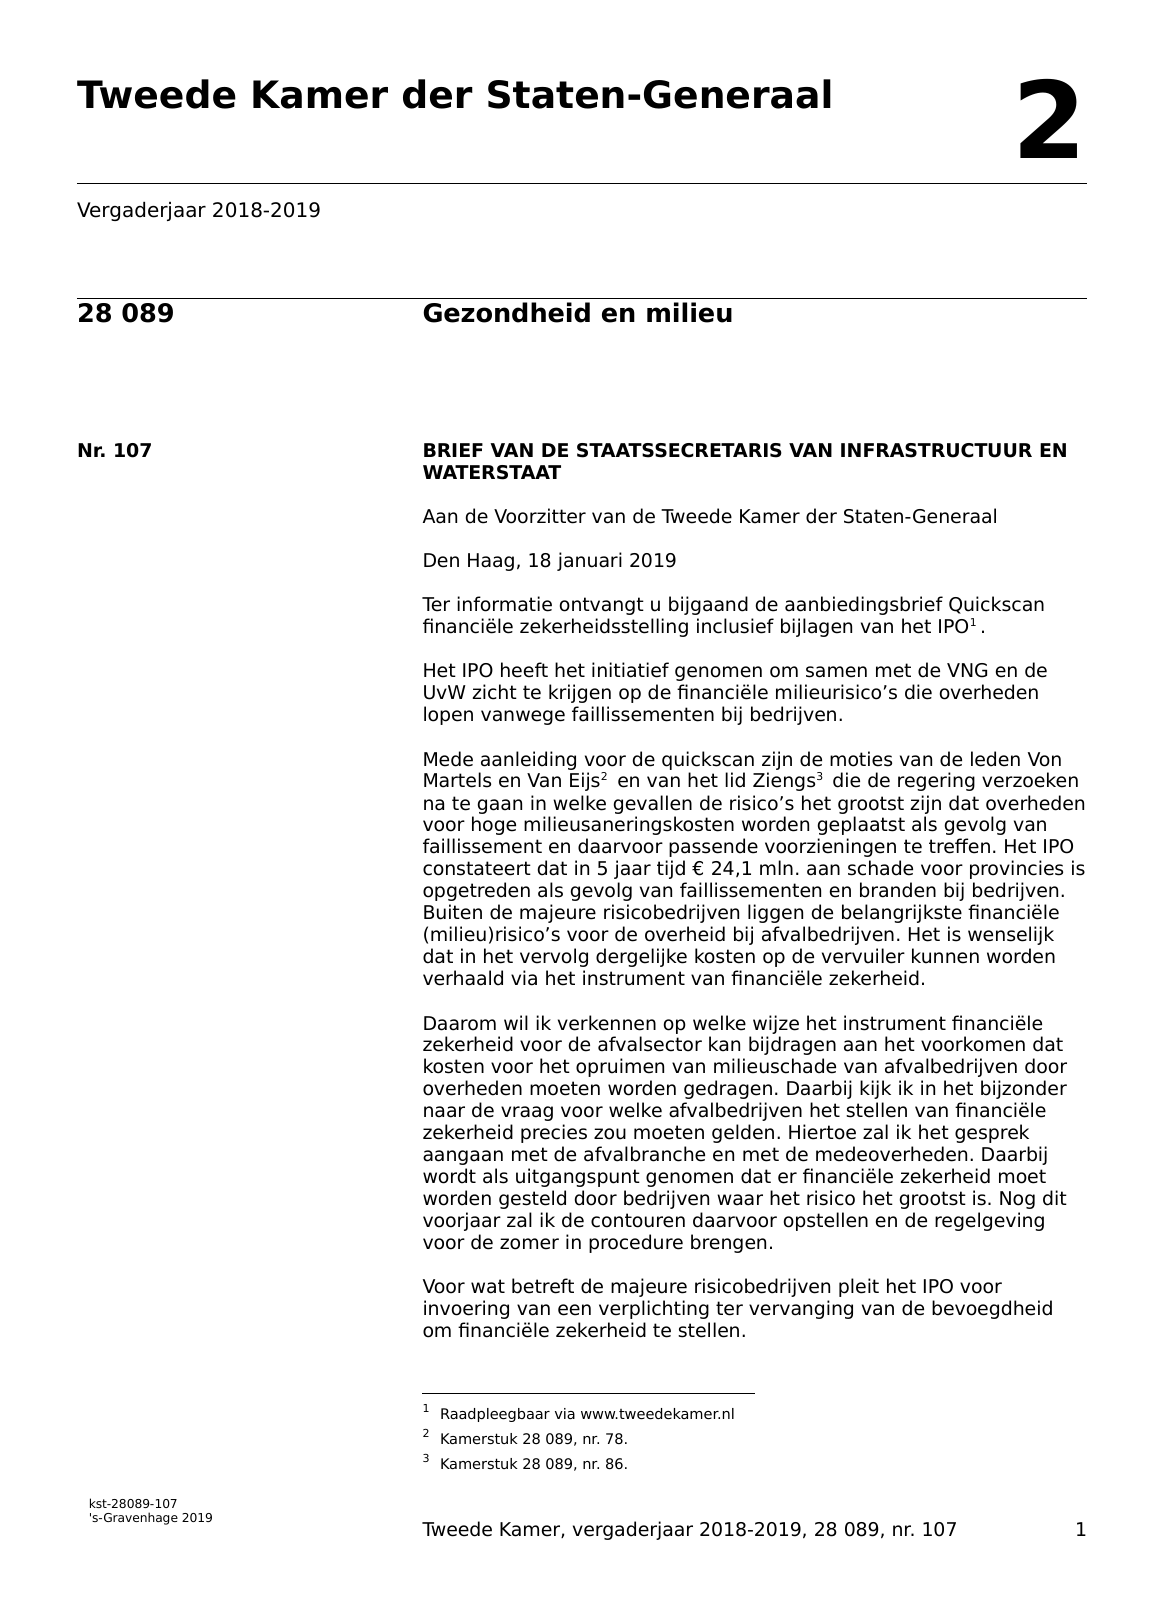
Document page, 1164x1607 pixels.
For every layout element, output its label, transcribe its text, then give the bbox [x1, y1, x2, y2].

text Voor wat betreft de majeure risicobedrijven pleit het IPO voor invoering van een verplichting ter vervanging van de bevoegdheid om financiële zekerheid te stellen. [422, 1276, 1087, 1342]
text Kamerstuk 28 089, nr. 78. [422, 1427, 1087, 1449]
subtitle 28 089 Gezondheid en milieu [77, 299, 1087, 329]
text Den Haag, 18 januari 2019 [422, 550, 1087, 572]
text Kamerstuk 28 089, nr. 86. [422, 1452, 1087, 1474]
table_header 2 [886, 59, 1087, 183]
text Raadpleegbaar via www.tweedekamer.nl [422, 1402, 1087, 1424]
text kst-28089-107 [88, 1497, 323, 1511]
text Ter informatie ontvangt u bijgaand de aanbiedingsbrief Quickscan financiële zekerheidsstelling inclusief bijlagen van het IPO. [422, 594, 1087, 638]
table_cell Vergaderjaar 2018-2019 [77, 184, 1087, 298]
subtitle Nr. 107 BRIEF VAN DE STAATSSECRETARIS VAN INFRASTRUCTUUR EN WATERSTAAT [77, 440, 1087, 484]
table_header Tweede Kamer der Staten-Generaal [77, 59, 886, 183]
text Het IPO heeft het initiatief genomen om samen met de VNG en de UvW zicht te krijgen op de financiële milieurisico’s die overheden lopen vanwege faillissementen bij bedrijven. [422, 660, 1087, 726]
text Aan de Voorzitter van de Tweede Kamer der Staten-Generaal [422, 506, 1087, 528]
text 's-Gravenhage 2019 [88, 1511, 323, 1525]
text Daarom wil ik verkennen op welke wijze het instrument financiële zekerheid voor de afvalsector kan bijdragen aan het voorkomen dat kosten voor het opruimen van milieuschade van afvalbedrijven door overheden moeten worden gedragen. Daarbij kijk ik in het bijzonder naar de vraag voor welke afvalbedrijven het stellen van financiële zekerheid precies zou moeten gelden. Hiertoe zal ik het gesprek aangaan met de afvalbranche en met de medeoverheden. Daarbij wordt als uitgangspunt genomen dat er financiële zekerheid moet worden gesteld door bedrijven waar het risico het grootst is. Nog dit voorjaar zal ik de contouren daarvoor opstellen en de regelgeving voor de zomer in procedure brengen. [422, 1012, 1087, 1254]
text Mede aanleiding voor de quickscan zijn de moties van de leden Von Martels en Van Eijs en van het lid Ziengs die de regering verzoeken na te gaan in welke gevallen de risico’s het grootst zijn dat overheden voor hoge milieusaneringskosten worden geplaatst als gevolg van faillissement en daarvoor passende voorzieningen te treffen. Het IPO constateert dat in 5 jaar tijd € 24,1 mln. aan schade voor provincies is opgetreden als gevolg van faillissementen en branden bij bedrijven. Buiten de majeure risicobedrijven liggen de belangrijkste financiële (milieu)risico’s voor de overheid bij afvalbedrijven. Het is wenselijk dat in het vervolg dergelijke kosten op de vervuiler kunnen worden verhaald via het instrument van financiële zekerheid. [422, 748, 1087, 990]
